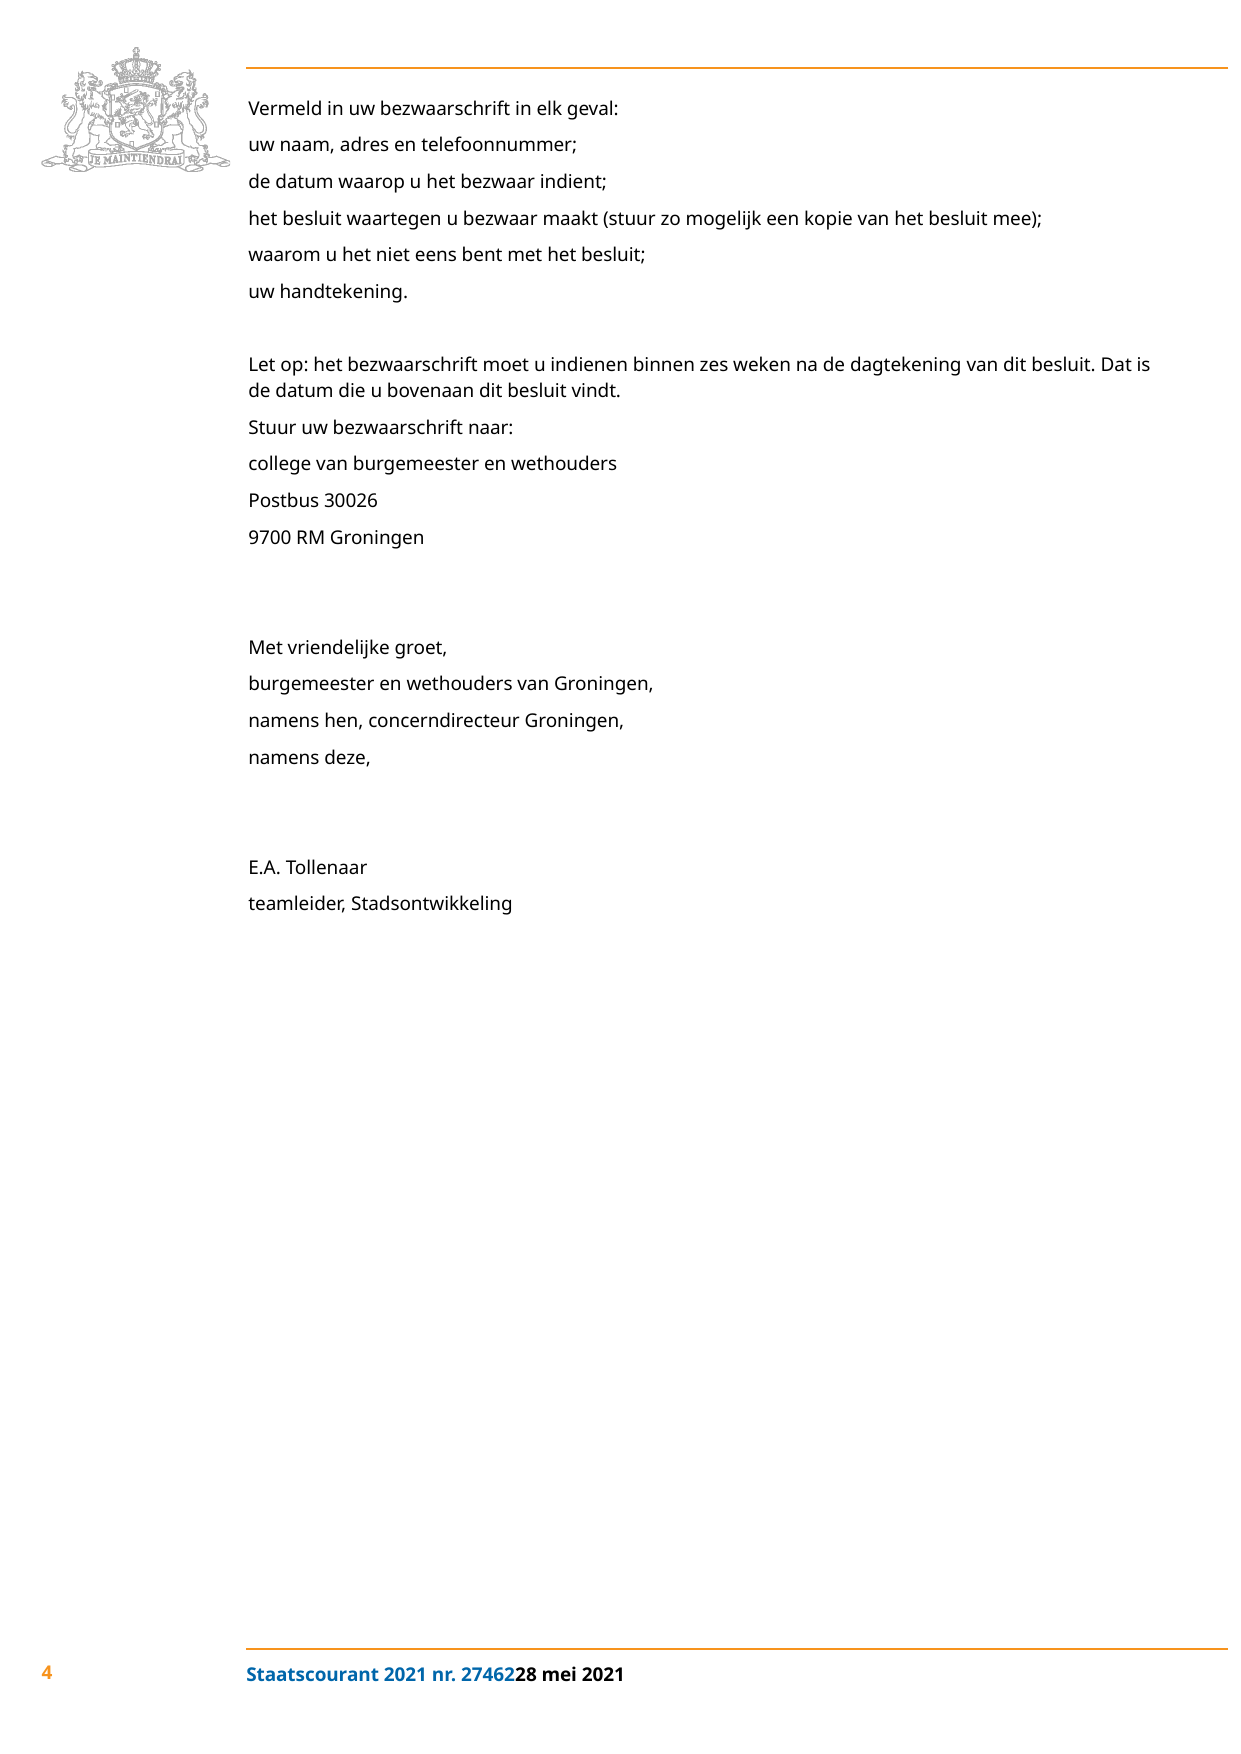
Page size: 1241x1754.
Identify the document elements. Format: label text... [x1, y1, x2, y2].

text het besluit waartegen u bezwaar maakt (stuur zo mogelijk een kopie van het besluit mee); [248, 205, 1152, 231]
text Vermeld in uw bezwaarschrift in elk geval: [248, 95, 1152, 121]
text uw handtekening. [248, 278, 1152, 304]
text college van burgemeester en wethouders [248, 451, 1152, 476]
text Stuur uw bezwaarschrift naar: [248, 414, 1152, 439]
text burgemeester en wethouders van Groningen, [248, 671, 1152, 696]
text uw naam, adres en telefoonnummer; [248, 131, 1152, 157]
text Postbus 30026 [248, 487, 1152, 513]
text de datum waarop u het bezwaar indient; [248, 168, 1152, 194]
text waarom u het niet eens bent met het besluit; [248, 241, 1152, 267]
text E.A. Tollenaar [248, 854, 1152, 879]
text namens hen, concerndirecteur Groningen, [248, 707, 1152, 733]
text teamleider, Stadsontwikkeling [248, 891, 1152, 916]
picture [41, 47, 231, 172]
text 9700 RM Groningen [248, 524, 1152, 549]
text Let op: het bezwaarschrift moet u indienen binnen zes weken na de dagtekening van dit besluit. Dat is de datum die u bovenaan dit besluit vindt. [248, 351, 1152, 403]
text namens deze, [248, 744, 1152, 769]
text Met vriendelijke groet, [248, 634, 1152, 659]
